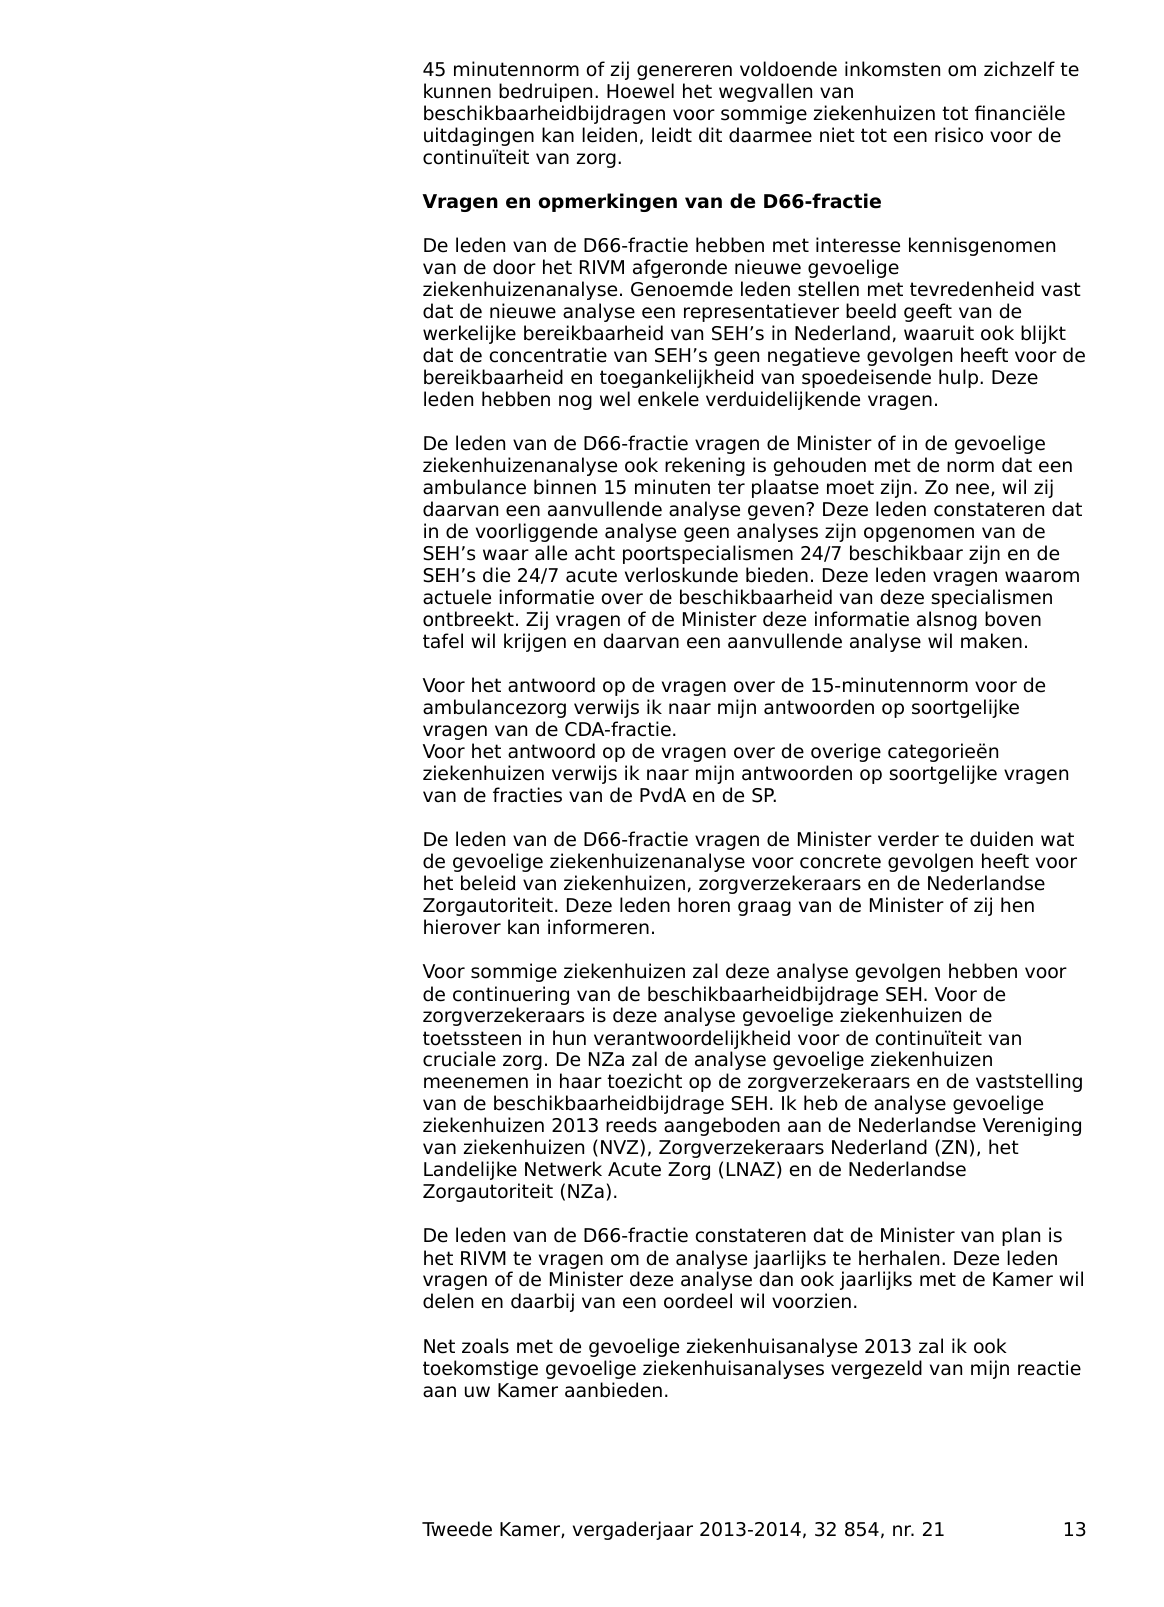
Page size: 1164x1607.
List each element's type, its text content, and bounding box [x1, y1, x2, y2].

subtitle Vragen en opmerkingen van de D66-fractie [422, 191, 1087, 213]
text 45 minutennorm of zij genereren voldoende inkomsten om zichzelf te kunnen bedruipen. Hoewel het wegvallen van beschikbaarheidbijdragen voor sommige ziekenhuizen tot financiële uitdagingen kan leiden, leidt dit daarmee niet tot een risico voor de continuïteit van zorg. [422, 59, 1087, 169]
text De leden van de D66-fractie constateren dat de Minister van plan is het RIVM te vragen om de analyse jaarlijks te herhalen. Deze leden vragen of de Minister deze analyse dan ook jaarlijks met de Kamer wil delen en daarbij van een oordeel wil voorzien. [422, 1225, 1087, 1313]
text De leden van de D66-fractie vragen de Minister of in de gevoelige ziekenhuizenanalyse ook rekening is gehouden met de norm dat een ambulance binnen 15 minuten ter plaatse moet zijn. Zo nee, wil zij daarvan een aanvullende analyse geven? Deze leden constateren dat in de voorliggende analyse geen analyses zijn opgenomen van de SEH’s waar alle acht poortspecialismen 24/7 beschikbaar zijn en de SEH’s die 24/7 acute verloskunde bieden. Deze leden vragen waarom actuele informatie over de beschikbaarheid van deze specialismen ontbreekt. Zij vragen of de Minister deze informatie alsnog boven tafel wil krijgen en daarvan een aanvullende analyse wil maken. [422, 433, 1087, 653]
text Voor het antwoord op de vragen over de overige categorieën ziekenhuizen verwijs ik naar mijn antwoorden op soortgelijke vragen van de fracties van de PvdA en de SP. [422, 741, 1087, 807]
text Voor sommige ziekenhuizen zal deze analyse gevolgen hebben voor de continuering van de beschikbaarheidbijdrage SEH. Voor de zorgverzekeraars is deze analyse gevoelige ziekenhuizen de toetssteen in hun verantwoordelijkheid voor de continuïteit van cruciale zorg. De NZa zal de analyse gevoelige ziekenhuizen meenemen in haar toezicht op de zorgverzekeraars en de vaststelling van de beschikbaarheidbijdrage SEH. Ik heb de analyse gevoelige ziekenhuizen 2013 reeds aangeboden aan de Nederlandse Vereniging van ziekenhuizen (NVZ), Zorgverzekeraars Nederland (ZN), het Landelijke Netwerk Acute Zorg (LNAZ) en de Nederlandse Zorgautoriteit (NZa). [422, 961, 1087, 1203]
text Voor het antwoord op de vragen over de 15-minutennorm voor de ambulancezorg verwijs ik naar mijn antwoorden op soortgelijke vragen van de CDA-fractie. [422, 675, 1087, 741]
text De leden van de D66-fractie hebben met interesse kennisgenomen van de door het RIVM afgeronde nieuwe gevoelige ziekenhuizenanalyse. Genoemde leden stellen met tevredenheid vast dat de nieuwe analyse een representatiever beeld geeft van de werkelijke bereikbaarheid van SEH’s in Nederland, waaruit ook blijkt dat de concentratie van SEH’s geen negatieve gevolgen heeft voor de bereikbaarheid en toegankelijkheid van spoedeisende hulp. Deze leden hebben nog wel enkele verduidelijkende vragen. [422, 235, 1087, 411]
text Net zoals met de gevoelige ziekenhuisanalyse 2013 zal ik ook toekomstige gevoelige ziekenhuisanalyses vergezeld van mijn reactie aan uw Kamer aanbieden. [422, 1336, 1087, 1401]
text De leden van de D66-fractie vragen de Minister verder te duiden wat de gevoelige ziekenhuizenanalyse voor concrete gevolgen heeft voor het beleid van ziekenhuizen, zorgverzekeraars en de Nederlandse Zorgautoriteit. Deze leden horen graag van de Minister of zij hen hierover kan informeren. [422, 829, 1087, 939]
